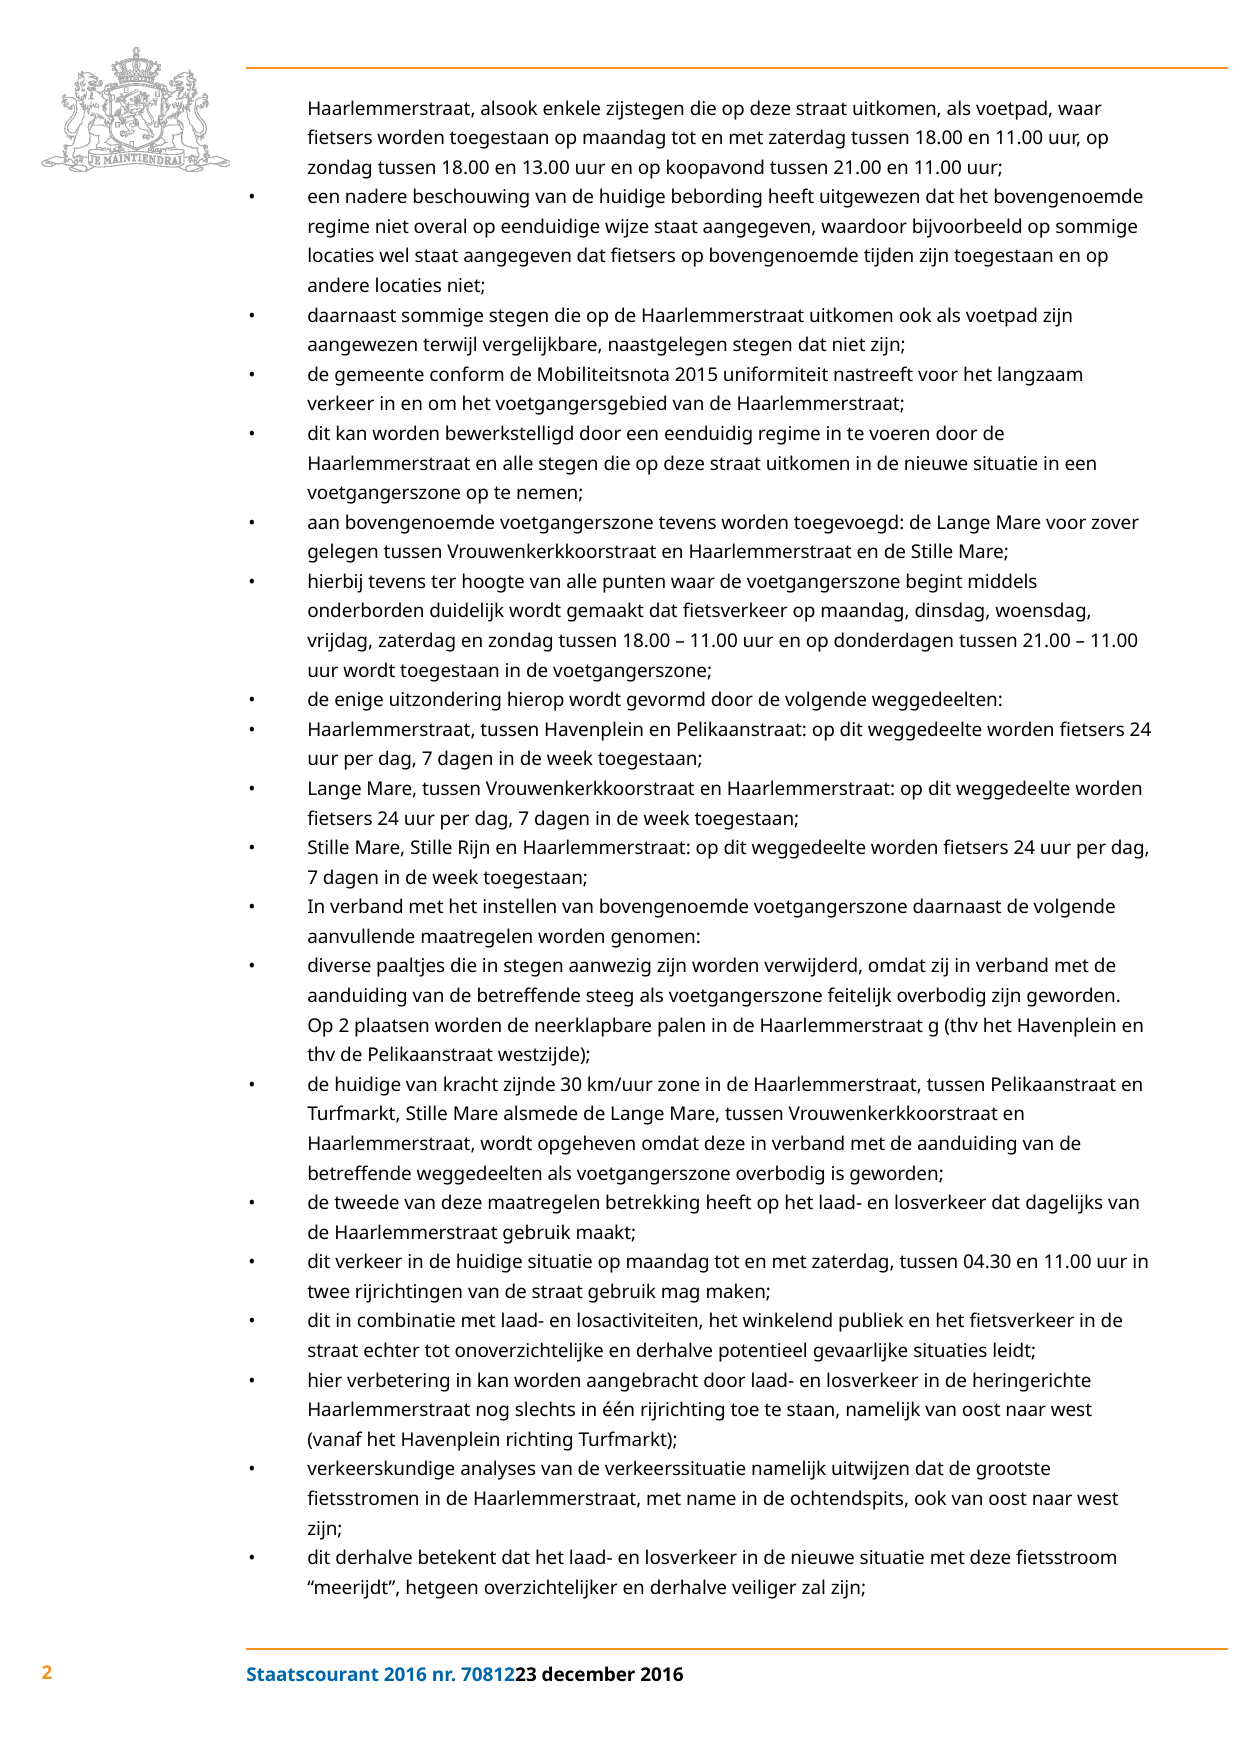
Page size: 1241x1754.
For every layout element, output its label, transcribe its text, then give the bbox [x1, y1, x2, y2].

list aan bovengenoemde voetgangerszone tevens worden toegevoegd: de Lange Mare voor zover gelegen tussen Vrouwenkerkkoorstraat en Haarlemmerstraat en de Stille Mare; [248, 509, 1152, 564]
list dit derhalve betekent dat het laad- en losverkeer in de nieuwe situatie met deze fietsstroom “meerijdt”, hetgeen overzichtelijker en derhalve veiliger zal zijn; [248, 1544, 1152, 1600]
list Haarlemmerstraat, tussen Havenplein en Pelikaanstraat: op dit weggedeelte worden fietsers 24 uur per dag, 7 dagen in de week toegestaan; [248, 716, 1152, 771]
list daarnaast sommige stegen die op de Haarlemmerstraat uitkomen ook als voetpad zijn aangewezen terwijl vergelijkbare, naastgelegen stegen dat niet zijn; [248, 302, 1152, 357]
list dit in combinatie met laad- en losactiviteiten, het winkelend publiek en het fietsverkeer in de straat echter tot onoverzichtelijke en derhalve potentieel gevaarlijke situaties leidt; [248, 1308, 1152, 1363]
list dit verkeer in de huidige situatie op maandag tot en met zaterdag, tussen 04.30 en 11.00 uur in twee rijrichtingen van de straat gebruik mag maken; [248, 1248, 1152, 1304]
list de tweede van deze maatregelen betrekking heeft op het laad- en losverkeer dat dagelijks van de Haarlemmerstraat gebruik maakt; [248, 1189, 1152, 1245]
list Stille Mare, Stille Rijn en Haarlemmerstraat: op dit weggedeelte worden fietsers 24 uur per dag, 7 dagen in de week toegestaan; [248, 834, 1152, 890]
list dit kan worden bewerkstelligd door een eenduidig regime in te voeren door de Haarlemmerstraat en alle stegen die op deze straat uitkomen in de nieuwe situatie in een voetgangerszone op te nemen; [248, 420, 1152, 505]
list de gemeente conform de Mobiliteitsnota 2015 uniformiteit nastreeft voor het langzaam verkeer in en om het voetgangersgebied van de Haarlemmerstraat; [248, 361, 1152, 416]
list Haarlemmerstraat, alsook enkele zijstegen die op deze straat uitkomen, als voetpad, waar fietsers worden toegestaan op maandag tot en met zaterdag tussen 18.00 en 11.00 uur, op zondag tussen 18.00 en 13.00 uur en op koopavond tussen 21.00 en 11.00 uur; [248, 95, 1152, 180]
list verkeerskundige analyses van de verkeerssituatie namelijk uitwijzen dat de grootste fietsstromen in de Haarlemmerstraat, met name in de ochtendspits, ook van oost naar west zijn; [248, 1456, 1152, 1541]
list hier verbetering in kan worden aangebracht door laad- en losverkeer in de heringerichte Haarlemmerstraat nog slechts in één rijrichting toe te staan, namelijk van oost naar west (vanaf het Havenplein richting Turfmarkt); [248, 1367, 1152, 1452]
picture [41, 47, 231, 172]
list In verband met het instellen van bovengenoemde voetgangerszone daarnaast de volgende aanvullende maatregelen worden genomen: [248, 893, 1152, 949]
list diverse paaltjes die in stegen aanwezig zijn worden verwijderd, omdat zij in verband met de aanduiding van de betreffende steeg als voetgangerszone feitelijk overbodig zijn geworden. Op 2 plaatsen worden de neerklapbare palen in de Haarlemmerstraat g (thv het Havenplein en thv de Pelikaanstraat westzijde); [248, 953, 1152, 1067]
list de huidige van kracht zijnde 30 km/uur zone in de Haarlemmerstraat, tussen Pelikaanstraat en Turfmarkt, Stille Mare alsmede de Lange Mare, tussen Vrouwenkerkkoorstraat en Haarlemmerstraat, wordt opgeheven omdat deze in verband met de aanduiding van de betreffende weggedeelten als voetgangerszone overbodig is geworden; [248, 1071, 1152, 1186]
list de enige uitzondering hierop wordt gevormd door de volgende weggedeelten: [248, 686, 1152, 712]
list Lange Mare, tussen Vrouwenkerkkoorstraat en Haarlemmerstraat: op dit weggedeelte worden fietsers 24 uur per dag, 7 dagen in de week toegestaan; [248, 775, 1152, 831]
list hierbij tevens ter hoogte van alle punten waar de voetgangerszone begint middels onderborden duidelijk wordt gemaakt dat fietsverkeer op maandag, dinsdag, woensdag, vrijdag, zaterdag en zondag tussen 18.00 – 11.00 uur en op donderdagen tussen 21.00 – 11.00 uur wordt toegestaan in de voetgangerszone; [248, 568, 1152, 683]
list een nadere beschouwing van de huidige bebording heeft uitgewezen dat het bovengenoemde regime niet overal op eenduidige wijze staat aangegeven, waardoor bijvoorbeeld op sommige locaties wel staat aangegeven dat fietsers op bovengenoemde tijden zijn toegestaan en op andere locaties niet; [248, 183, 1152, 298]
